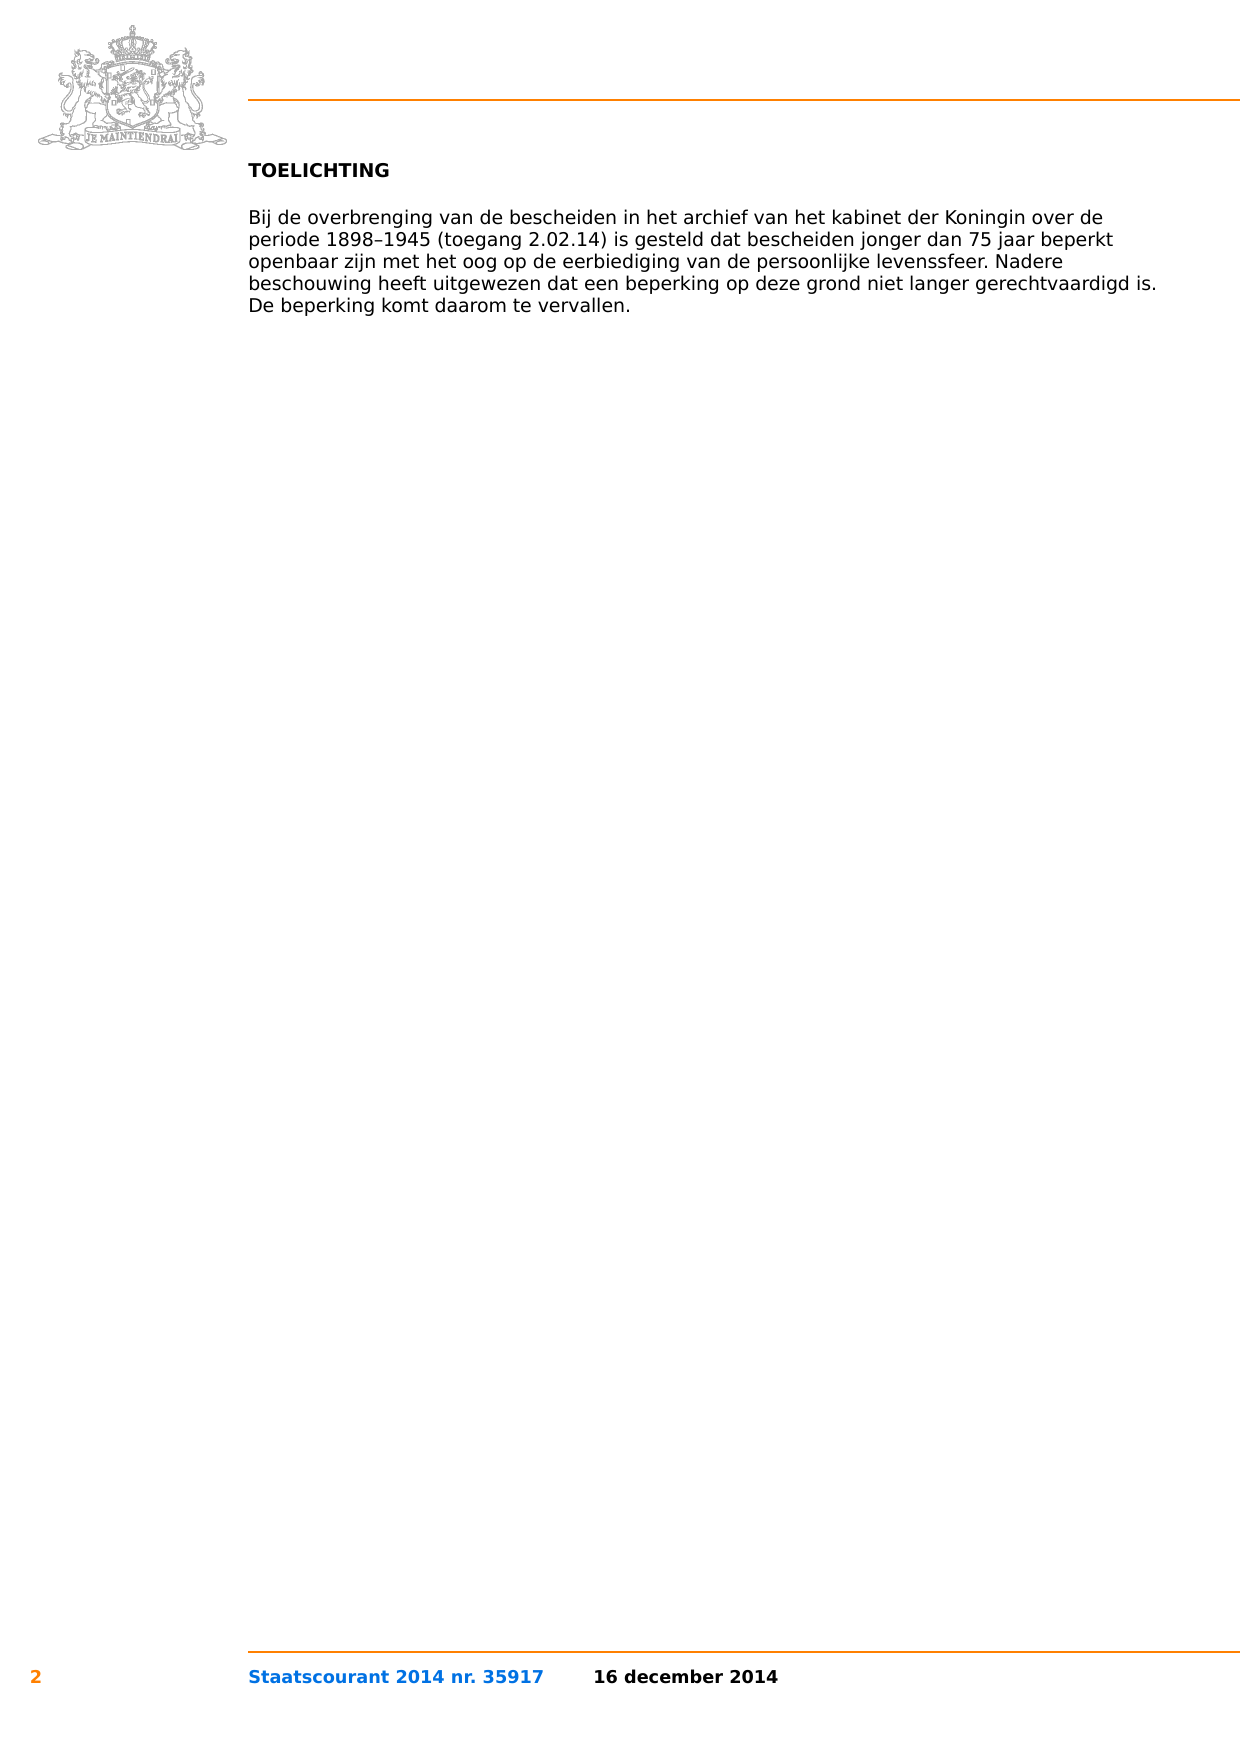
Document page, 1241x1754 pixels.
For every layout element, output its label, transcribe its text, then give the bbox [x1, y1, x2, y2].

picture [38, 25, 227, 150]
text Bij de overbrenging van de bescheiden in het archief van het kabinet der Koningin over de periode 1898–1945 (toegang 2.02.14) is gesteld dat bescheiden jonger dan 75 jaar beperkt openbaar zijn met het oog op de eerbiediging van de persoonlijke levenssfeer. Nadere beschouwing heeft uitgewezen dat een beperking op deze grond niet langer gerechtvaardigd is. De beperking komt daarom te vervallen. [248, 207, 1163, 317]
subtitle TOELICHTING [248, 160, 1163, 182]
